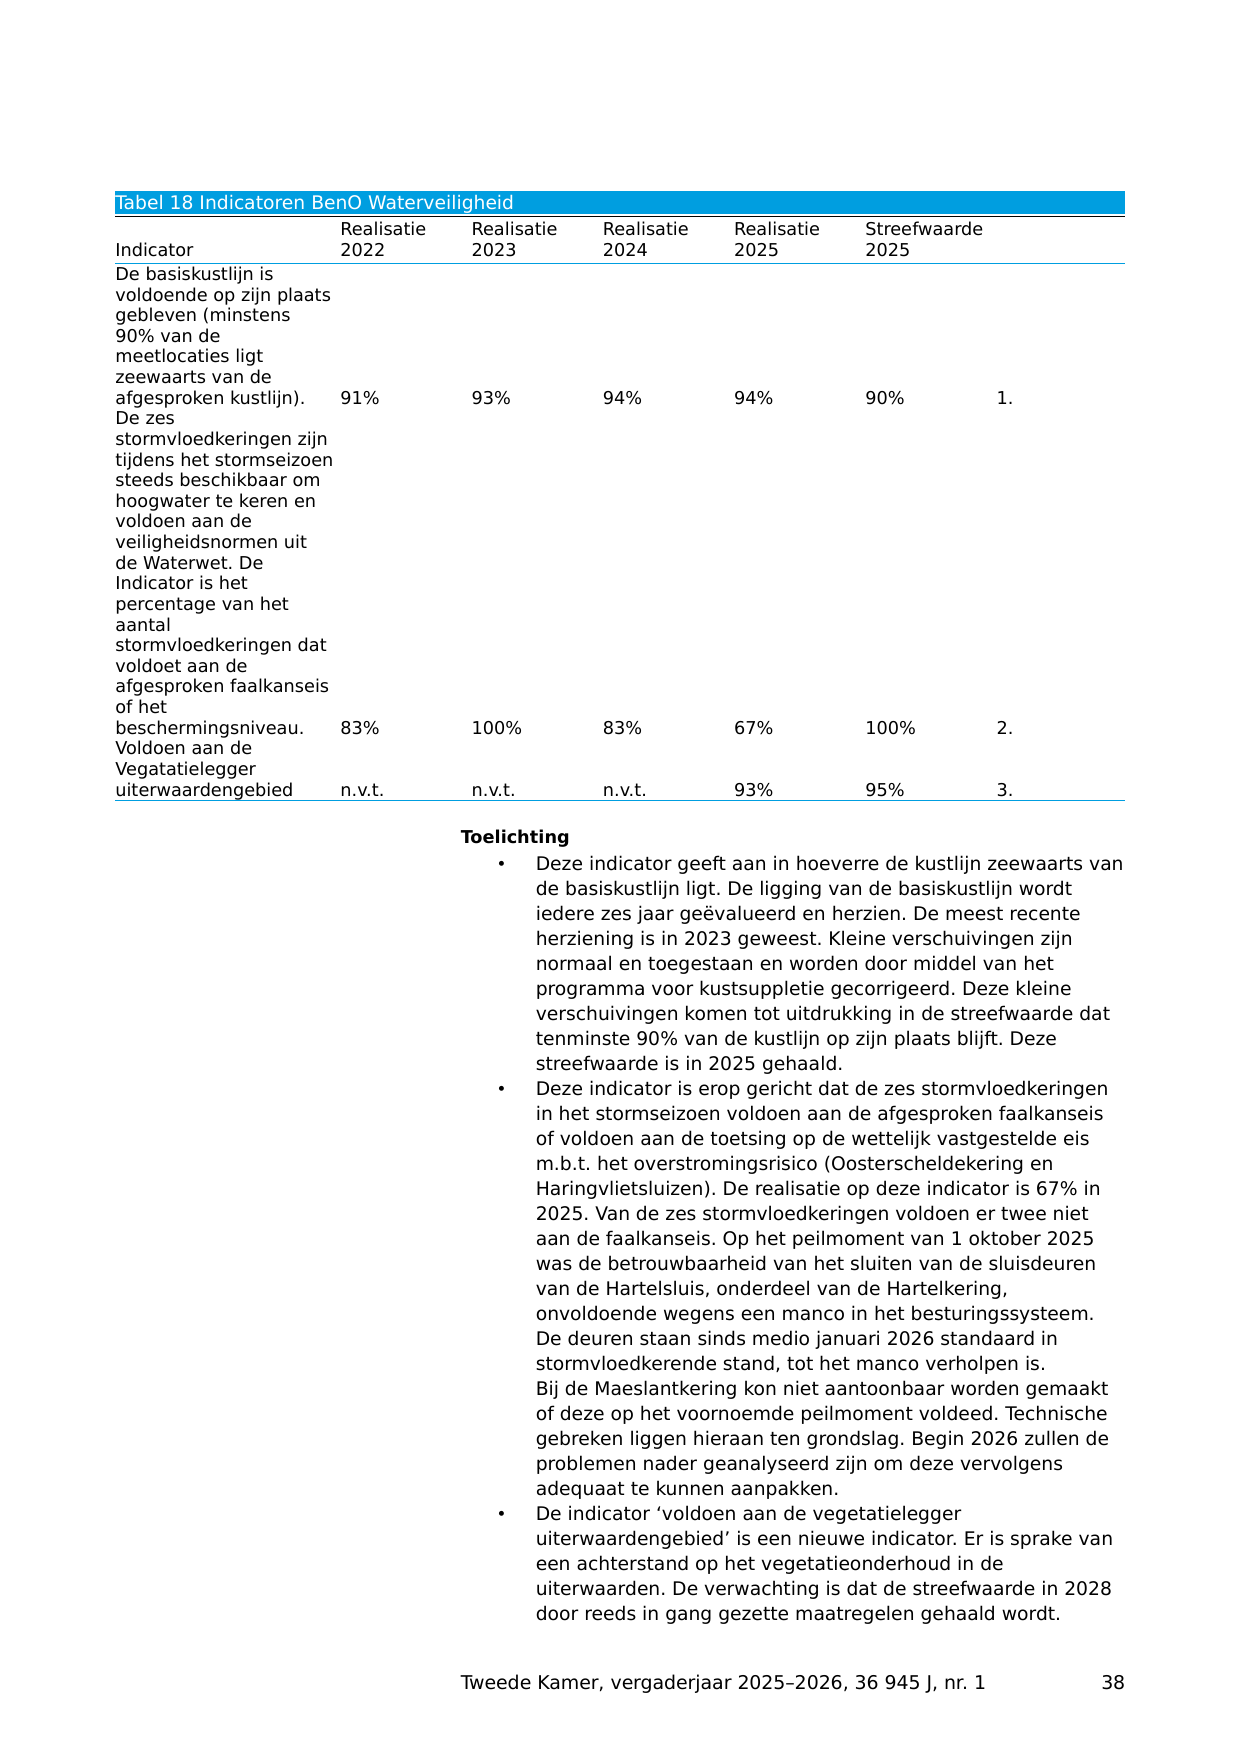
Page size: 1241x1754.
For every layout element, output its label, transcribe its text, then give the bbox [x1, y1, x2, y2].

table_cell 100% [862, 408, 993, 738]
table_cell Realisatie 2024 [600, 217, 731, 263]
table_cell 83% [337, 408, 468, 738]
table_cell n.v.t. [337, 738, 468, 800]
list De indicator ‘voldoen aan de vegetatielegger uiterwaardengebied’ is een nieuwe indicator. Er is sprake van een achterstand op het vegetatieonderhoud in de uiterwaarden. De verwachting is dat de streefwaarde in 2028 door reeds in gang gezette maatregelen gehaald wordt. [498, 1501, 1125, 1626]
table_cell [994, 217, 1125, 263]
table_cell Streefwaarde 2025 [862, 217, 993, 263]
list Bij de Maeslantkering kon niet aantoonbaar worden gemaakt of deze op het voornoemde peilmoment voldeed. Technische gebreken liggen hieraan ten grondslag. Begin 2026 zullen de problemen nader geanalyseerd zijn om deze vervolgens adequaat te kunnen aanpakken. [498, 1376, 1125, 1501]
table_cell 3. [994, 738, 1125, 800]
list Deze indicator geeft aan in hoeverre de kustlijn zeewaarts van de basiskustlijn ligt. De ligging van de basiskustlijn wordt iedere zes jaar geëvalueerd en herzien. De meest recente herziening is in 2023 geweest. Kleine verschuivingen zijn normaal en toegestaan en worden door middel van het programma voor kustsuppletie gecorrigeerd. Deze kleine verschuivingen komen tot uitdrukking in de streefwaarde dat tenminste 90% van de kustlijn op zijn plaats blijft. Deze streefwaarde is in 2025 gehaald. [498, 851, 1125, 1076]
table_cell 1. [994, 264, 1125, 408]
table_cell 93% [731, 738, 862, 800]
table_cell n.v.t. [600, 738, 731, 800]
table_cell Indicator [115, 217, 337, 263]
table_cell Realisatie 2022 [337, 217, 468, 263]
text Toelichting [461, 826, 1125, 848]
table_cell 94% [600, 264, 731, 408]
table_cell Realisatie 2025 [731, 217, 862, 263]
table_cell Voldoen aan de Vegatatielegger uiterwaardengebied [115, 738, 337, 800]
table_cell 67% [731, 408, 862, 738]
table_cell 91% [337, 264, 468, 408]
table_cell 93% [469, 264, 600, 408]
table_cell Realisatie 2023 [469, 217, 600, 263]
table_cell 100% [469, 408, 600, 738]
table_cell De zes stormvloedkeringen zijn tijdens het stormseizoen steeds beschikbaar om hoogwater te keren en voldoen aan de veiligheidsnormen uit de Waterwet. De Indicator is het percentage van het aantal stormvloedkeringen dat voldoet aan de afgesproken faalkanseis of het beschermingsniveau. [115, 408, 337, 738]
list Deze indicator is erop gericht dat de zes stormvloedkeringen in het stormseizoen voldoen aan de afgesproken faalkanseis of voldoen aan de toetsing op de wettelijk vastgestelde eis m.b.t. het overstromingsrisico (Oosterscheldekering en Haringvlietsluizen). De realisatie op deze indicator is 67% in 2025. Van de zes stormvloedkeringen voldoen er twee niet aan de faalkanseis. Op het peilmoment van 1 oktober 2025 was de betrouwbaarheid van het sluiten van de sluisdeuren van de Hartelsluis, onderdeel van de Hartelkering, onvoldoende wegens een manco in het besturingssysteem. De deuren staan sinds medio januari 2026 standaard in stormvloedkerende stand, tot het manco verholpen is. [498, 1076, 1125, 1376]
table_cell De basiskustlijn is voldoende op zijn plaats gebleven (minstens 90% van de meetlocaties ligt zeewaarts van de afgesproken kustlijn). [115, 264, 337, 408]
table_cell 94% [731, 264, 862, 408]
table_cell 95% [862, 738, 993, 800]
table_cell 2. [994, 408, 1125, 738]
table_cell 90% [862, 264, 993, 408]
table_cell n.v.t. [469, 738, 600, 800]
table_cell 83% [600, 408, 731, 738]
